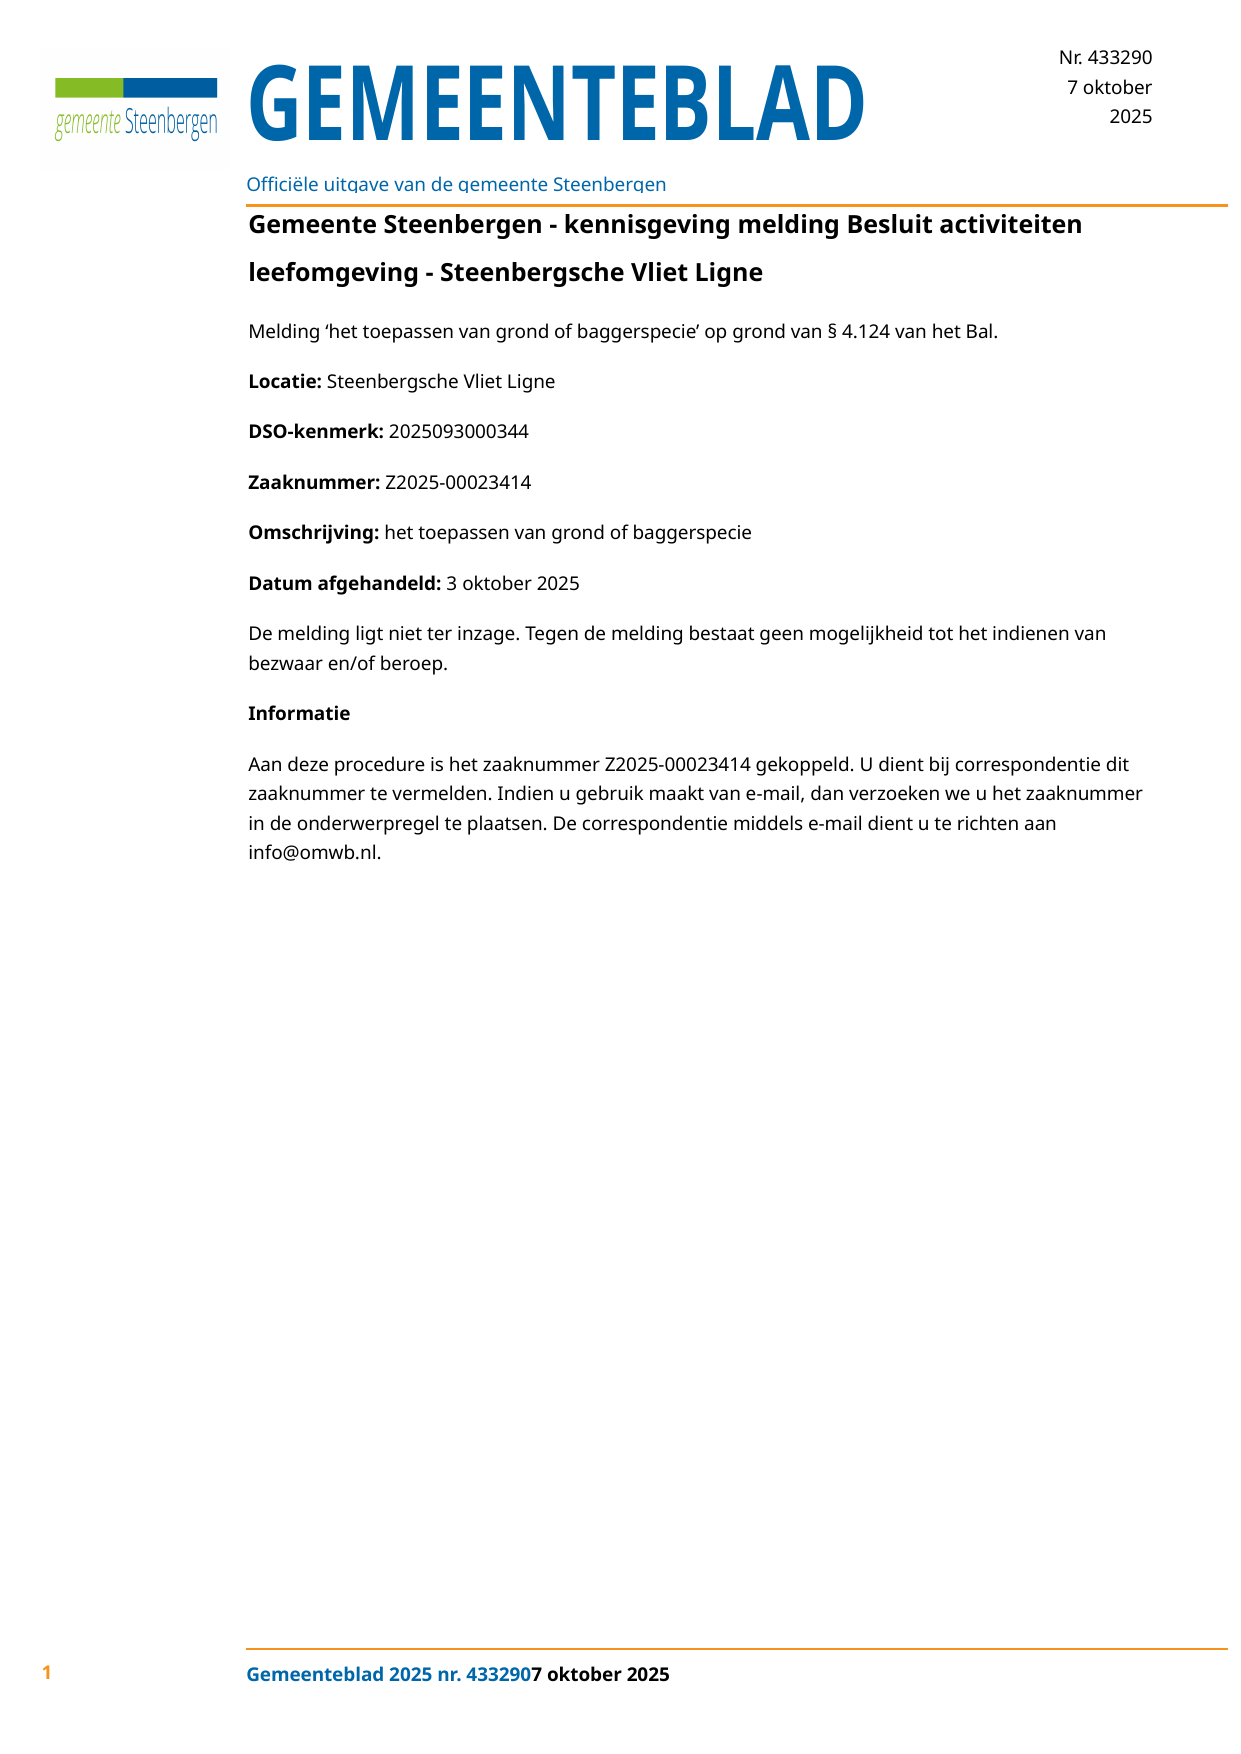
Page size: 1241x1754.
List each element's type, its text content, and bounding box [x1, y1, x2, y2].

text Locatie: Steenbergsche Vliet Ligne [248, 368, 1152, 394]
text De melding ligt niet ter inzage. Tegen de melding bestaat geen mogelijkheid tot het indienen van bezwaar en/of beroep. [248, 620, 1152, 676]
text DSO-kenmerk: 2025093000344 [248, 419, 1152, 444]
text Omschrijving: het toepassen van grond of baggerspecie [248, 519, 1152, 545]
picture [41, 47, 231, 172]
text Datum afgehandeld: 3 oktober 2025 [248, 570, 1152, 596]
text Zaaknummer: Z2025-00023414 [248, 469, 1152, 495]
text Gemeente Steenbergen - kennisgeving melding Besluit activiteiten leefomgeving - Steenbergsche Vliet Ligne [248, 207, 1152, 288]
text Informatie [248, 700, 1152, 726]
text Aan deze procedure is het zaaknummer Z2025-00023414 gekoppeld. U dient bij correspondentie dit zaaknummer te vermelden. Indien u gebruik maakt van e-mail, dan verzoeken we u het zaaknummer in de onderwerpregel te plaatsen. De correspondentie middels e-mail dient u te richten aan info@omwb.nl. [248, 751, 1152, 865]
text Melding ‘het toepassen van grond of baggerspecie’ op grond van § 4.124 van het Bal. [248, 318, 1152, 344]
